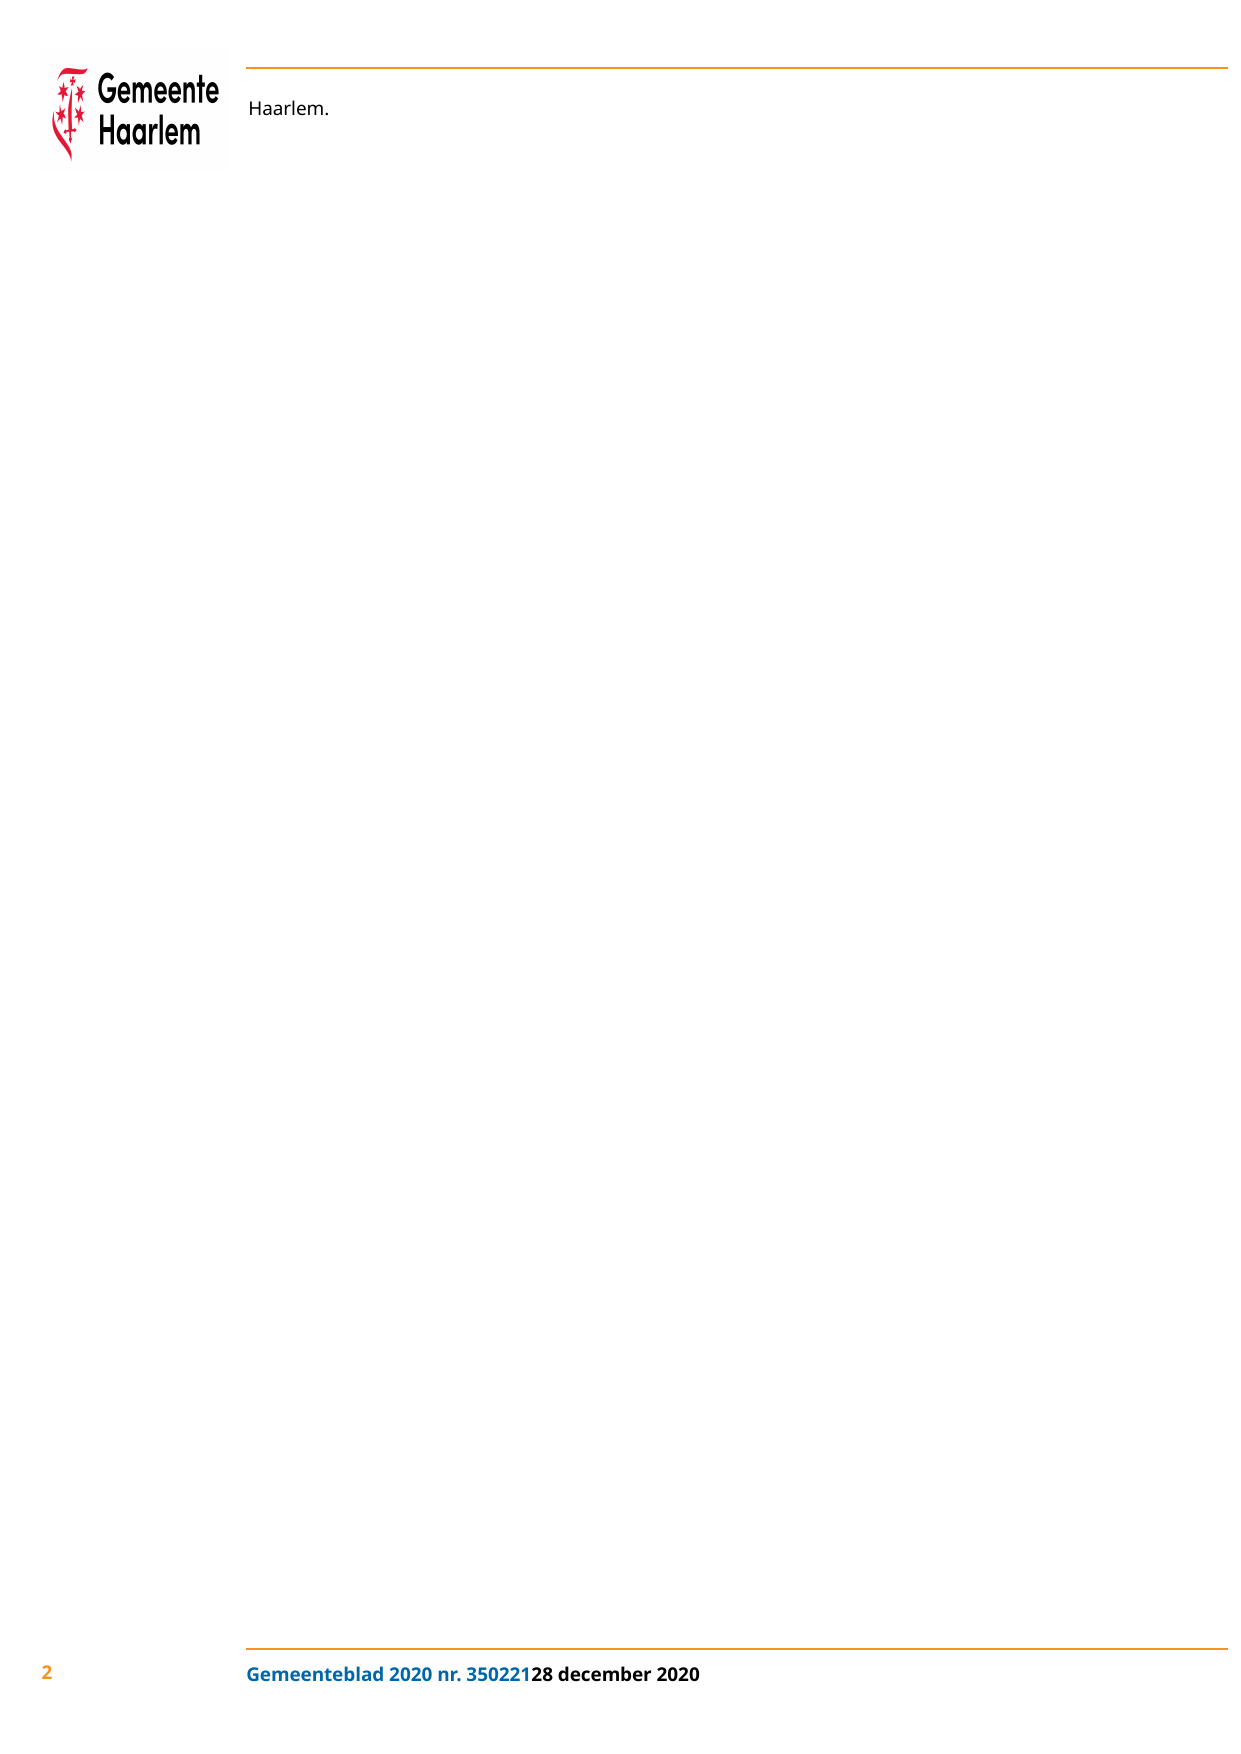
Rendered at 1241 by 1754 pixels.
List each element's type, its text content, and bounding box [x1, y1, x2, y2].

text Haarlem. [248, 95, 1152, 121]
picture [41, 47, 231, 172]
